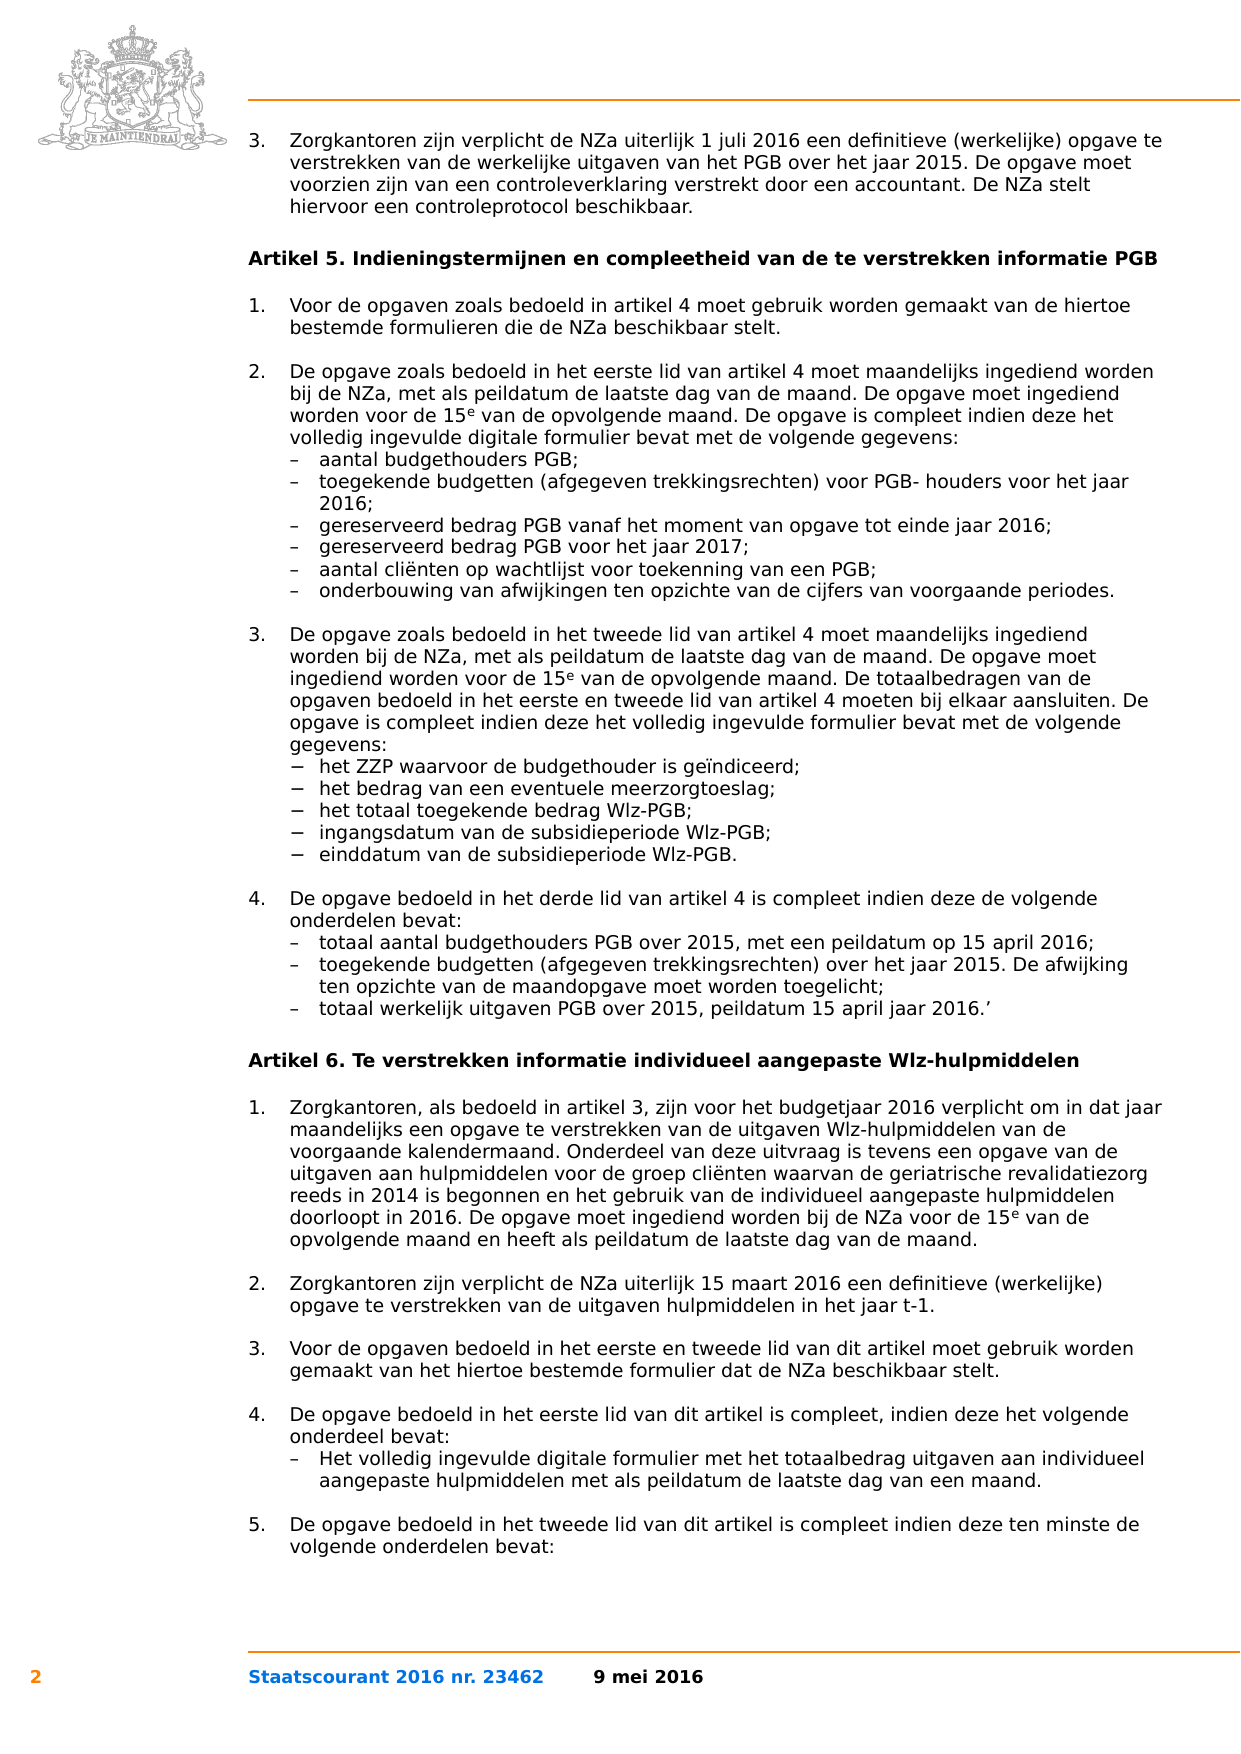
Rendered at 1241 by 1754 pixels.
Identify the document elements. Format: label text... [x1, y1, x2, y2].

text 5. De opgave bedoeld in het tweede lid van dit artikel is compleet indien deze ten minste de volgende onderdelen bevat: [248, 1514, 1163, 1558]
picture [38, 25, 227, 150]
text – aantal budgethouders PGB; [289, 448, 1163, 471]
text – totaal werkelijk uitgaven PGB over 2015, peildatum 15 april jaar 2016.’ [289, 998, 1163, 1020]
subtitle Artikel 5. Indieningstermijnen en compleetheid van de te verstrekken informatie PGB [248, 248, 1163, 270]
text – toegekende budgetten (afgegeven trekkingsrechten) voor PGB- houders voor het jaar 2016; [289, 471, 1163, 514]
text − het bedrag van een eventuele meerzorgtoeslag; [289, 778, 1163, 800]
text 2. De opgave zoals bedoeld in het eerste lid van artikel 4 moet maandelijks ingediend worden bij de NZa, met als peildatum de laatste dag van de maand. De opgave moet ingediend worden voor de 15e van de opvolgende maand. De opgave is compleet indien deze het volledig ingevulde digitale formulier bevat met de volgende gegevens: [248, 361, 1163, 448]
text 1. Voor de opgaven zoals bedoeld in artikel 4 moet gebruik worden gemaakt van de hiertoe bestemde formulieren die de NZa beschikbaar stelt. [248, 295, 1163, 339]
text – onderbouwing van afwijkingen ten opzichte van de cijfers van voorgaande periodes. [289, 580, 1163, 602]
text 3. De opgave zoals bedoeld in het tweede lid van artikel 4 moet maandelijks ingediend worden bij de NZa, met als peildatum de laatste dag van de maand. De opgave moet ingediend worden voor de 15e van de opvolgende maand. De totaalbedragen van de opgaven bedoeld in het eerste en tweede lid van artikel 4 moeten bij elkaar aansluiten. De opgave is compleet indien deze het volledig ingevulde formulier bevat met de volgende gegevens: [248, 624, 1163, 756]
text – aantal cliënten op wachtlijst voor toekenning van een PGB; [289, 558, 1163, 580]
text 3. Zorgkantoren zijn verplicht de NZa uiterlijk 1 juli 2016 een definitieve (werkelijke) opgave te verstrekken van de werkelijke uitgaven van het PGB over het jaar 2015. De opgave moet voorzien zijn van een controleverklaring verstrekt door een accountant. De NZa stelt hiervoor een controleprotocol beschikbaar. [248, 130, 1163, 218]
text − het ZZP waarvoor de budgethouder is geïndiceerd; [289, 756, 1163, 778]
text – gereserveerd bedrag PGB vanaf het moment van opgave tot einde jaar 2016; [289, 514, 1163, 536]
text – Het volledig ingevulde digitale formulier met het totaalbedrag uitgaven aan individueel aangepaste hulpmiddelen met als peildatum de laatste dag van een maand. [289, 1448, 1163, 1492]
text 3. Voor de opgaven bedoeld in het eerste en tweede lid van dit artikel moet gebruik worden gemaakt van het hiertoe bestemde formulier dat de NZa beschikbaar stelt. [248, 1338, 1163, 1382]
text − het totaal toegekende bedrag Wlz-PGB; [289, 800, 1163, 822]
text – totaal aantal budgethouders PGB over 2015, met een peildatum op 15 april 2016; [289, 932, 1163, 954]
text 4. De opgave bedoeld in het derde lid van artikel 4 is compleet indien deze de volgende onderdelen bevat: [248, 888, 1163, 932]
text – toegekende budgetten (afgegeven trekkingsrechten) over het jaar 2015. De afwijking ten opzichte van de maandopgave moet worden toegelicht; [289, 954, 1163, 998]
text − einddatum van de subsidieperiode Wlz-PGB. [289, 844, 1163, 866]
text 2. Zorgkantoren zijn verplicht de NZa uiterlijk 15 maart 2016 een definitieve (werkelijke) opgave te verstrekken van de uitgaven hulpmiddelen in het jaar t-1. [248, 1272, 1163, 1316]
text − ingangsdatum van de subsidieperiode Wlz-PGB; [289, 822, 1163, 844]
subtitle Artikel 6. Te verstrekken informatie individueel aangepaste Wlz-hulpmiddelen [248, 1050, 1163, 1072]
text – gereserveerd bedrag PGB voor het jaar 2017; [289, 536, 1163, 558]
text 4. De opgave bedoeld in het eerste lid van dit artikel is compleet, indien deze het volgende onderdeel bevat: [248, 1404, 1163, 1448]
text 1. Zorgkantoren, als bedoeld in artikel 3, zijn voor het budgetjaar 2016 verplicht om in dat jaar maandelijks een opgave te verstrekken van de uitgaven Wlz-hulpmiddelen van de voorgaande kalendermaand. Onderdeel van deze uitvraag is tevens een opgave van de uitgaven aan hulpmiddelen voor de groep cliënten waarvan de geriatrische revalidatiezorg reeds in 2014 is begonnen en het gebruik van de individueel aangepaste hulpmiddelen doorloopt in 2016. De opgave moet ingediend worden bij de NZa voor de 15e van de opvolgende maand en heeft als peildatum de laatste dag van de maand. [248, 1097, 1163, 1251]
